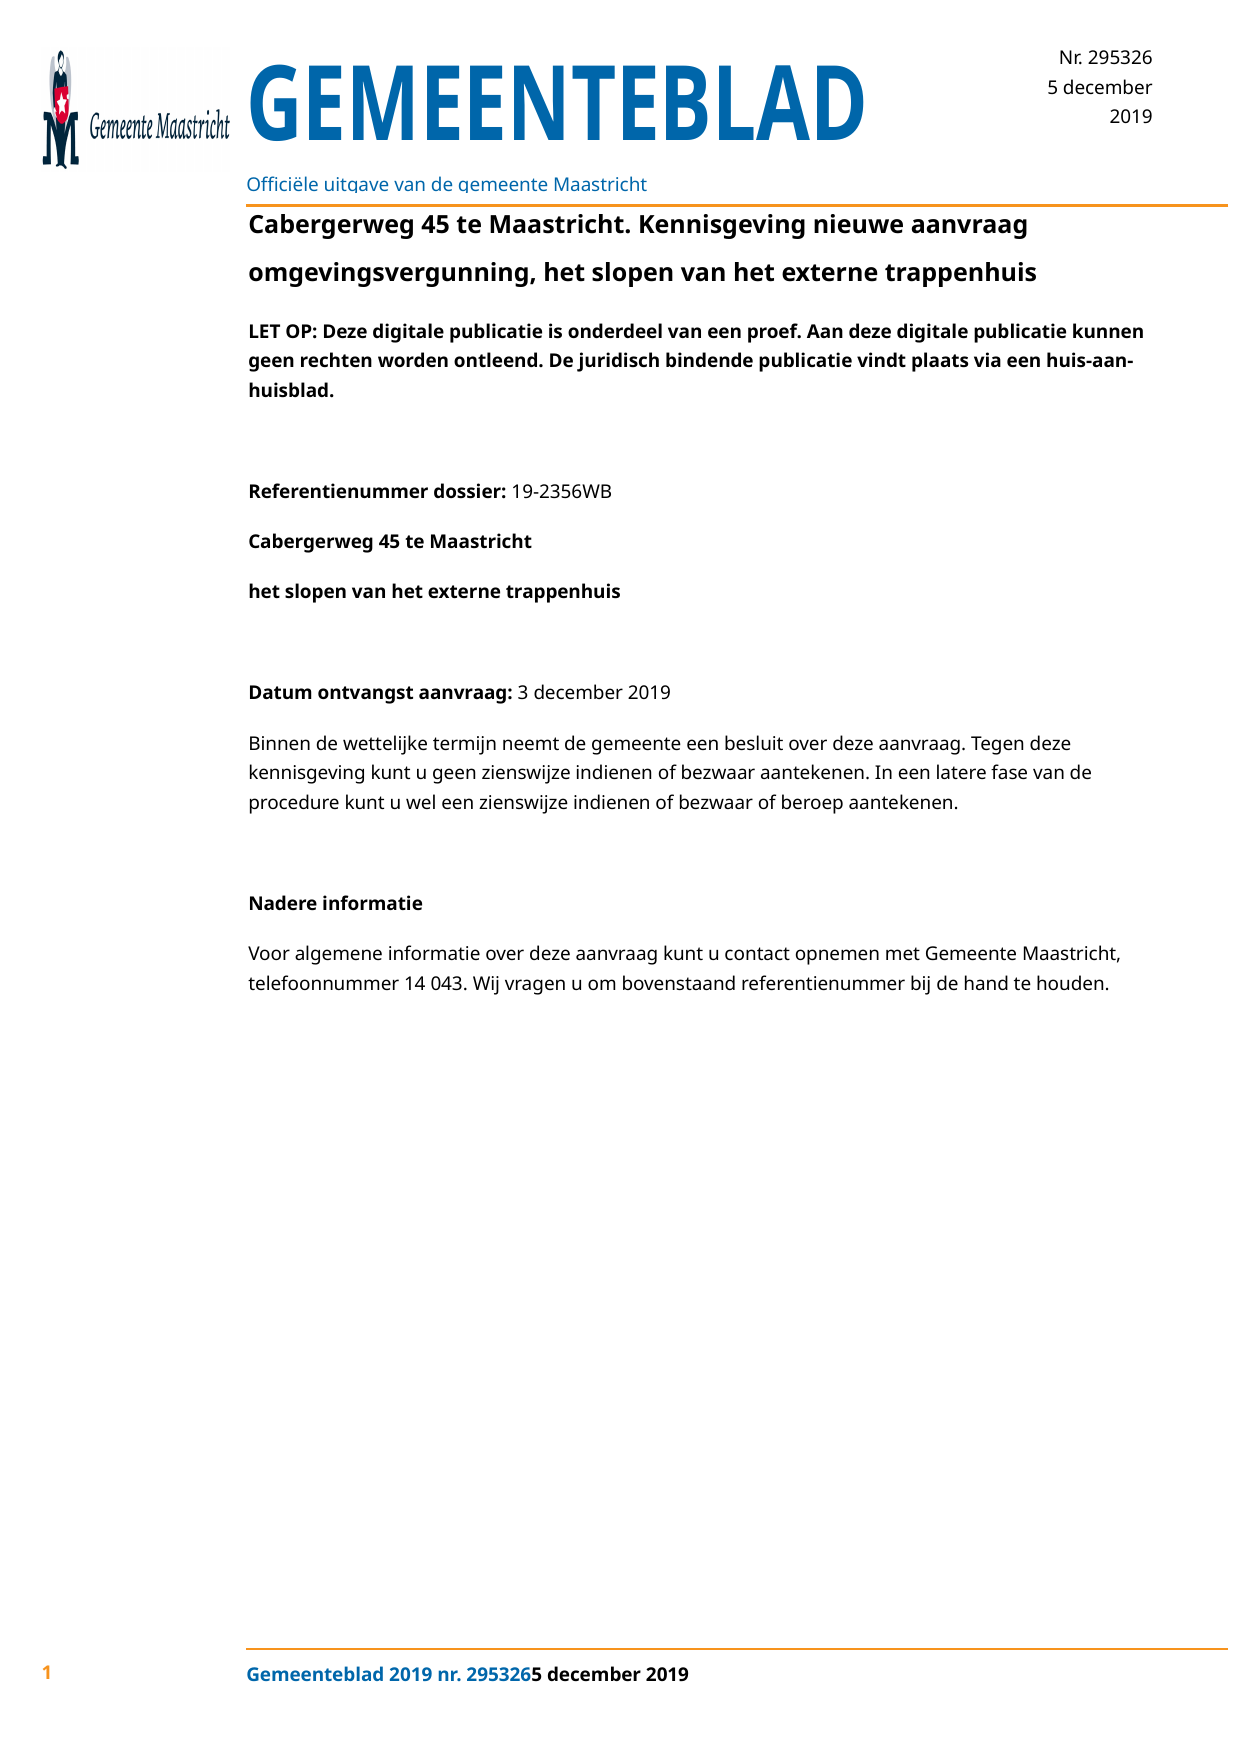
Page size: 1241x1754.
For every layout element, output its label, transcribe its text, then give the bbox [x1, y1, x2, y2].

picture [41, 47, 231, 172]
text Binnen de wettelijke termijn neemt de gemeente een besluit over deze aanvraag. Tegen deze kennisgeving kunt u geen zienswijze indienen of bezwaar aantekenen. In een latere fase van de procedure kunt u wel een zienswijze indienen of bezwaar of beroep aantekenen. [248, 730, 1152, 815]
text Datum ontvangst aanvraag: 3 december 2019 [248, 679, 1152, 705]
text Voor algemene informatie over deze aanvraag kunt u contact opnemen met Gemeente Maastricht, telefoonnummer 14 043. Wij vragen u om bovenstaand referentienummer bij de hand te houden. [248, 940, 1152, 996]
text Cabergerweg 45 te Maastricht. Kennisgeving nieuwe aanvraag omgevingsvergunning, het slopen van het externe trappenhuis [248, 207, 1152, 288]
text LET OP: Deze digitale publicatie is onderdeel van een proef. Aan deze digitale publicatie kunnen geen rechten worden ontleend. De juridisch bindende publicatie vindt plaats via een huis-aan-huisblad. [248, 318, 1152, 403]
text Cabergerweg 45 te Maastricht [248, 528, 1152, 554]
text Referentienummer dossier: 19-2356WB [248, 478, 1152, 504]
text het slopen van het externe trappenhuis [248, 579, 1152, 604]
text Nadere informatie [248, 890, 1152, 916]
